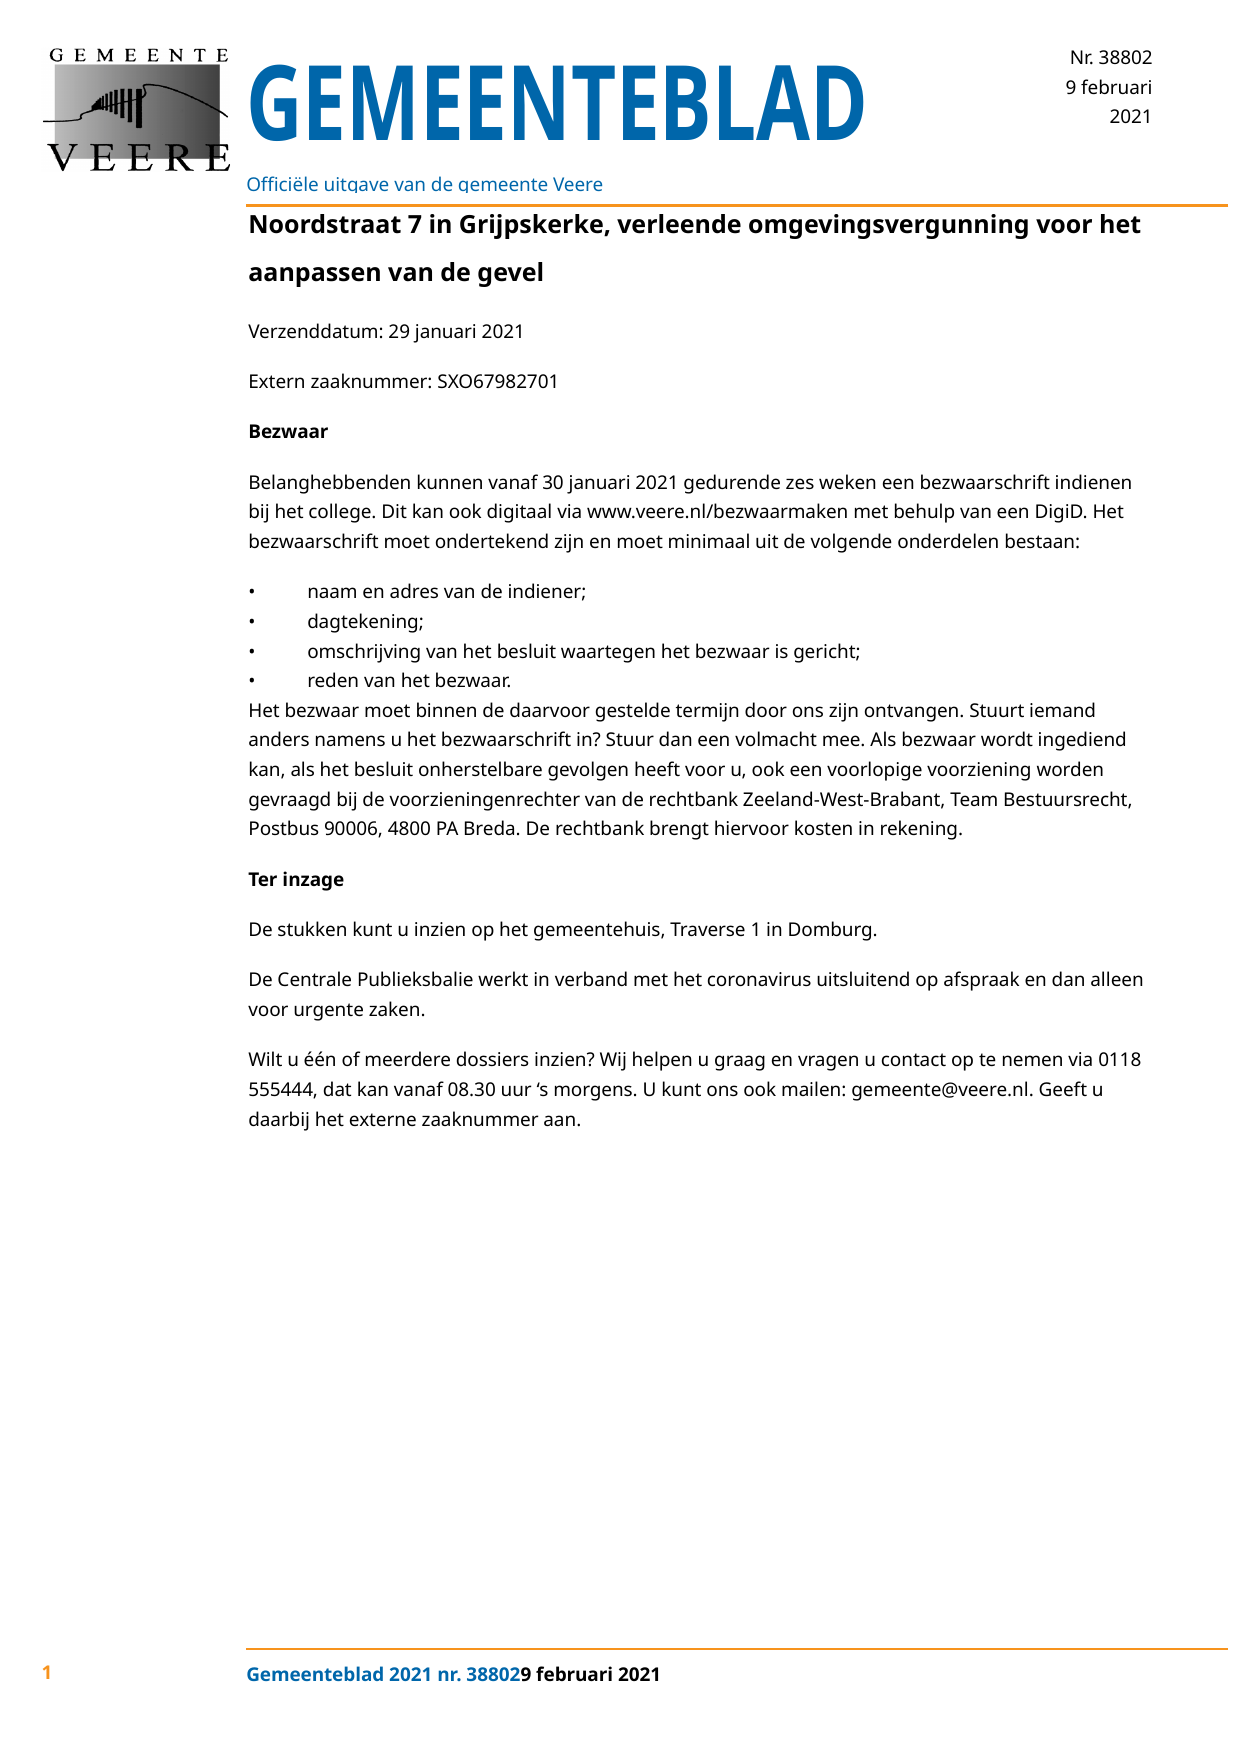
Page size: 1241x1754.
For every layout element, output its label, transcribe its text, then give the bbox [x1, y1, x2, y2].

list naam en adres van de indiener; [248, 579, 1152, 604]
text Belanghebbenden kunnen vanaf 30 januari 2021 gedurende zes weken een bezwaarschrift indienen bij het college. Dit kan ook digitaal via www.veere.nl/bezwaarmaken met behulp van een DigiD. Het bezwaarschrift moet ondertekend zijn en moet minimaal uit de volgende onderdelen bestaan: [248, 469, 1152, 554]
list omschrijving van het besluit waartegen het bezwaar is gericht; [248, 638, 1152, 664]
list reden van het bezwaar. [248, 667, 1152, 693]
text De stukken kunt u inzien op het gemeentehuis, Traverse 1 in Domburg. [248, 916, 1152, 942]
text Extern zaaknummer: SXO67982701 [248, 368, 1152, 394]
text Wilt u één of meerdere dossiers inzien? Wij helpen u graag en vragen u contact op te nemen via 0118 555444, dat kan vanaf 08.30 uur ‘s morgens. U kunt ons ook mailen: gemeente@veere.nl. Geeft u daarbij het externe zaaknummer aan. [248, 1047, 1152, 1132]
text Ter inzage [248, 866, 1152, 892]
text Verzenddatum: 29 januari 2021 [248, 318, 1152, 344]
text De Centrale Publieksbalie werkt in verband met het coronavirus uitsluitend op afspraak en dan alleen voor urgente zaken. [248, 967, 1152, 1022]
list dagtekening; [248, 608, 1152, 634]
text Het bezwaar moet binnen de daarvoor gestelde termijn door ons zijn ontvangen. Stuurt iemand anders namens u het bezwaarschrift in? Stuur dan een volmacht mee. Als bezwaar wordt ingediend kan, als het besluit onherstelbare gevolgen heeft voor u, ook een voorlopige voorziening worden gevraagd bij de voorzieningenrechter van de rechtbank Zeeland-West-Brabant, Team Bestuursrecht, Postbus 90006, 4800 PA Breda. De rechtbank brengt hiervoor kosten in rekening. [248, 697, 1152, 841]
text Bezwaar [248, 419, 1152, 444]
picture [41, 47, 231, 172]
text Noordstraat 7 in Grijpskerke, verleende omgevingsvergunning voor het aanpassen van de gevel [248, 207, 1152, 288]
